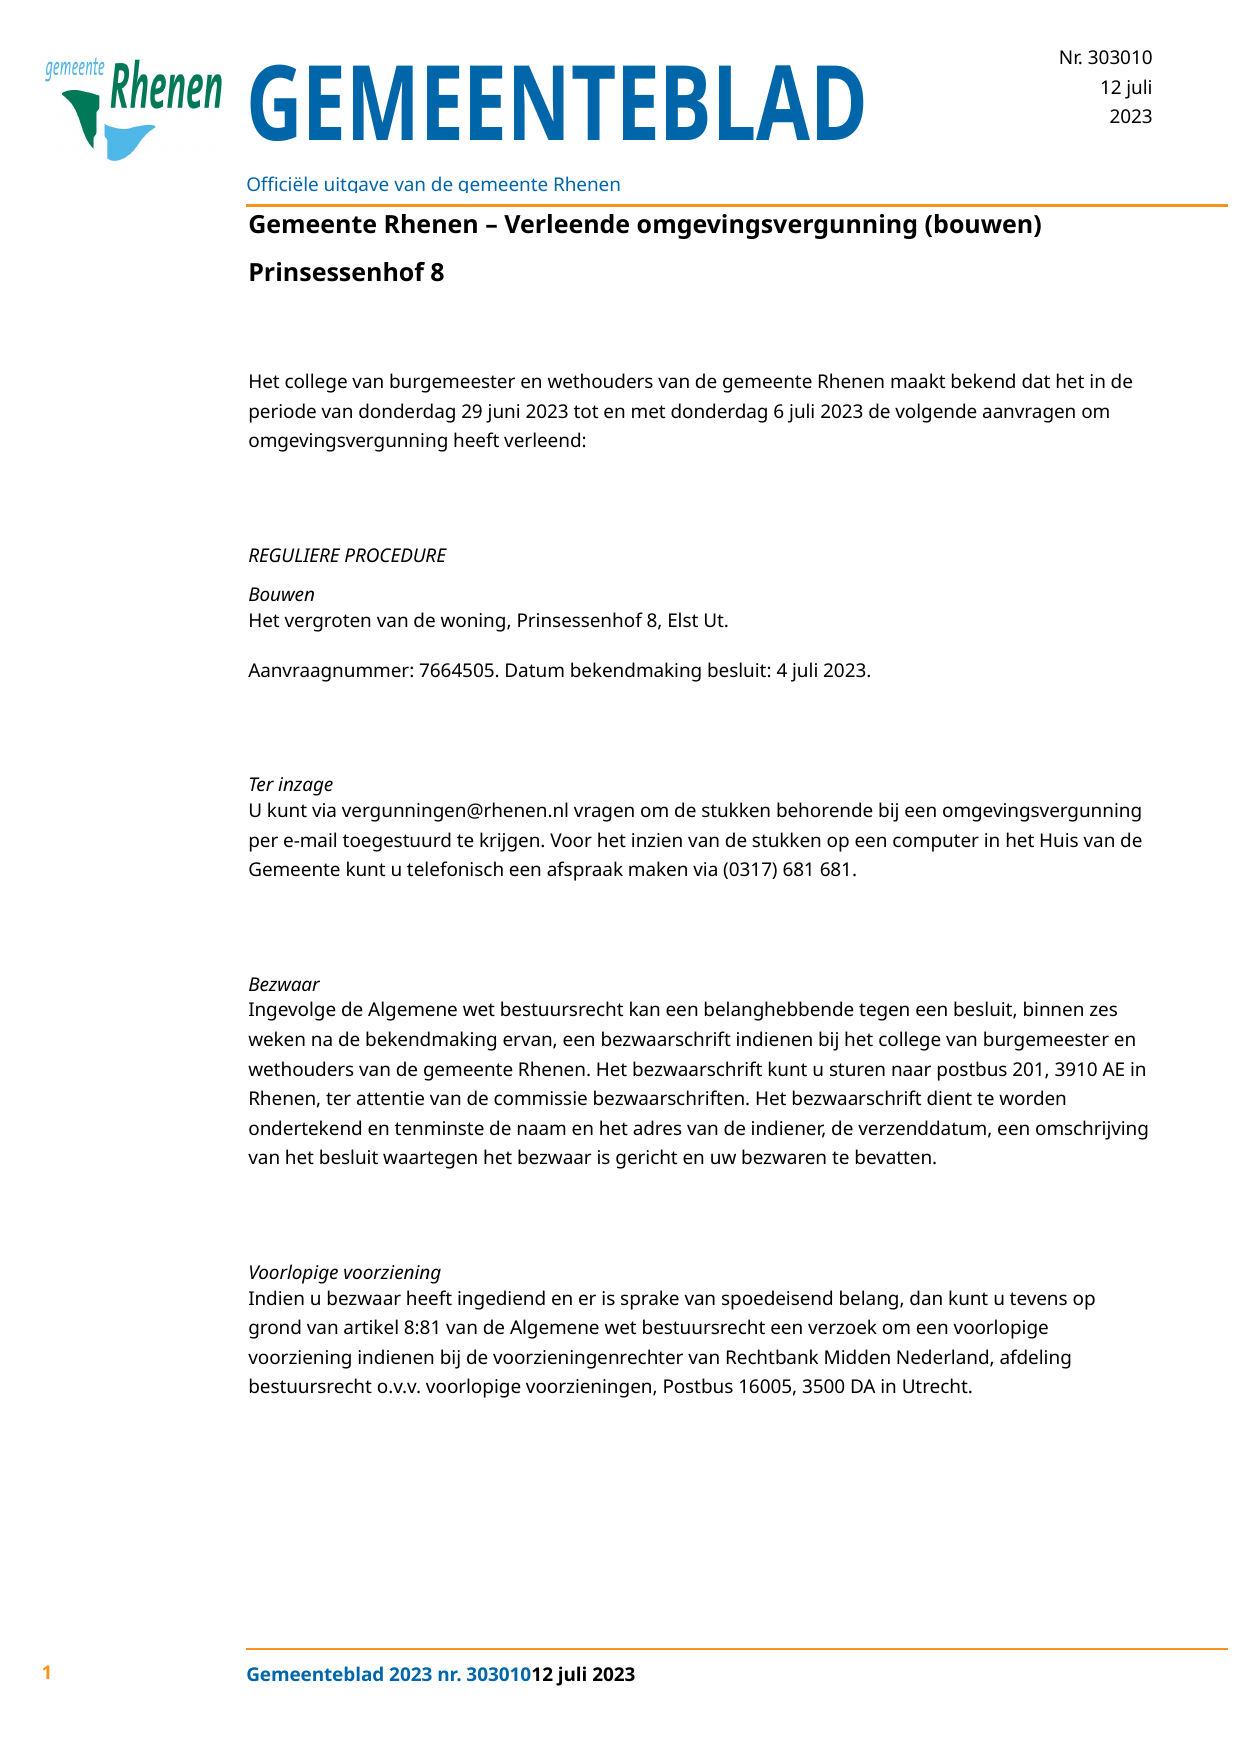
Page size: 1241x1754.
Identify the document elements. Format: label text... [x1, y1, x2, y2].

text Het vergroten van de woning, Prinsessenhof 8, Elst Ut. [248, 607, 1152, 633]
text Aanvraagnummer: 7664505. Datum bekendmaking besluit: 4 juli 2023. [248, 657, 1152, 683]
text Bouwen [248, 581, 1152, 607]
text REGULIERE PROCEDURE [248, 542, 1152, 568]
text Voorlopige voorziening [248, 1259, 1152, 1285]
text Indien u bezwaar heeft ingediend en er is sprake van spoedeisend belang, dan kunt u tevens op grond van artikel 8:81 van de Algemene wet bestuursrecht een verzoek om een voorlopige voorziening indienen bij de voorzieningenrechter van Rechtbank Midden Nederland, afdeling bestuursrecht o.v.v. voorlopige voorzieningen, Postbus 16005, 3500 DA in Utrecht. [248, 1285, 1152, 1399]
text Het college van burgemeester en wethouders van de gemeente Rhenen maakt bekend dat het in de periode van donderdag 29 juni 2023 tot en met donderdag 6 juli 2023 de volgende aanvragen om omgevingsvergunning heeft verleend: [248, 368, 1152, 453]
text U kunt via vergunningen@rhenen.nl vragen om de stukken behorende bij een omgevingsvergunning per e-mail toegestuurd te krijgen. Voor het inzien van de stukken op een computer in het Huis van de Gemeente kunt u telefonisch een afspraak maken via (0317) 681 681. [248, 797, 1152, 882]
text Bezwaar [248, 971, 1152, 997]
text Gemeente Rhenen – Verleende omgevingsvergunning (bouwen) Prinsessenhof 8 [248, 207, 1152, 288]
text Ingevolge de Algemene wet bestuursrecht kan een belanghebbende tegen een besluit, binnen zes weken na de bekendmaking ervan, een bezwaarschrift indienen bij het college van burgemeester en wethouders van de gemeente Rhenen. Het bezwaarschrift kunt u sturen naar postbus 201, 3910 AE in Rhenen, ter attentie van de commissie bezwaarschriften. Het bezwaarschrift dient te worden ondertekend en tenminste de naam en het adres van de indiener, de verzenddatum, een omschrijving van het besluit waartegen het bezwaar is gericht en uw bezwaren te bevatten. [248, 997, 1152, 1170]
text Ter inzage [248, 772, 1152, 797]
picture [41, 47, 231, 172]
